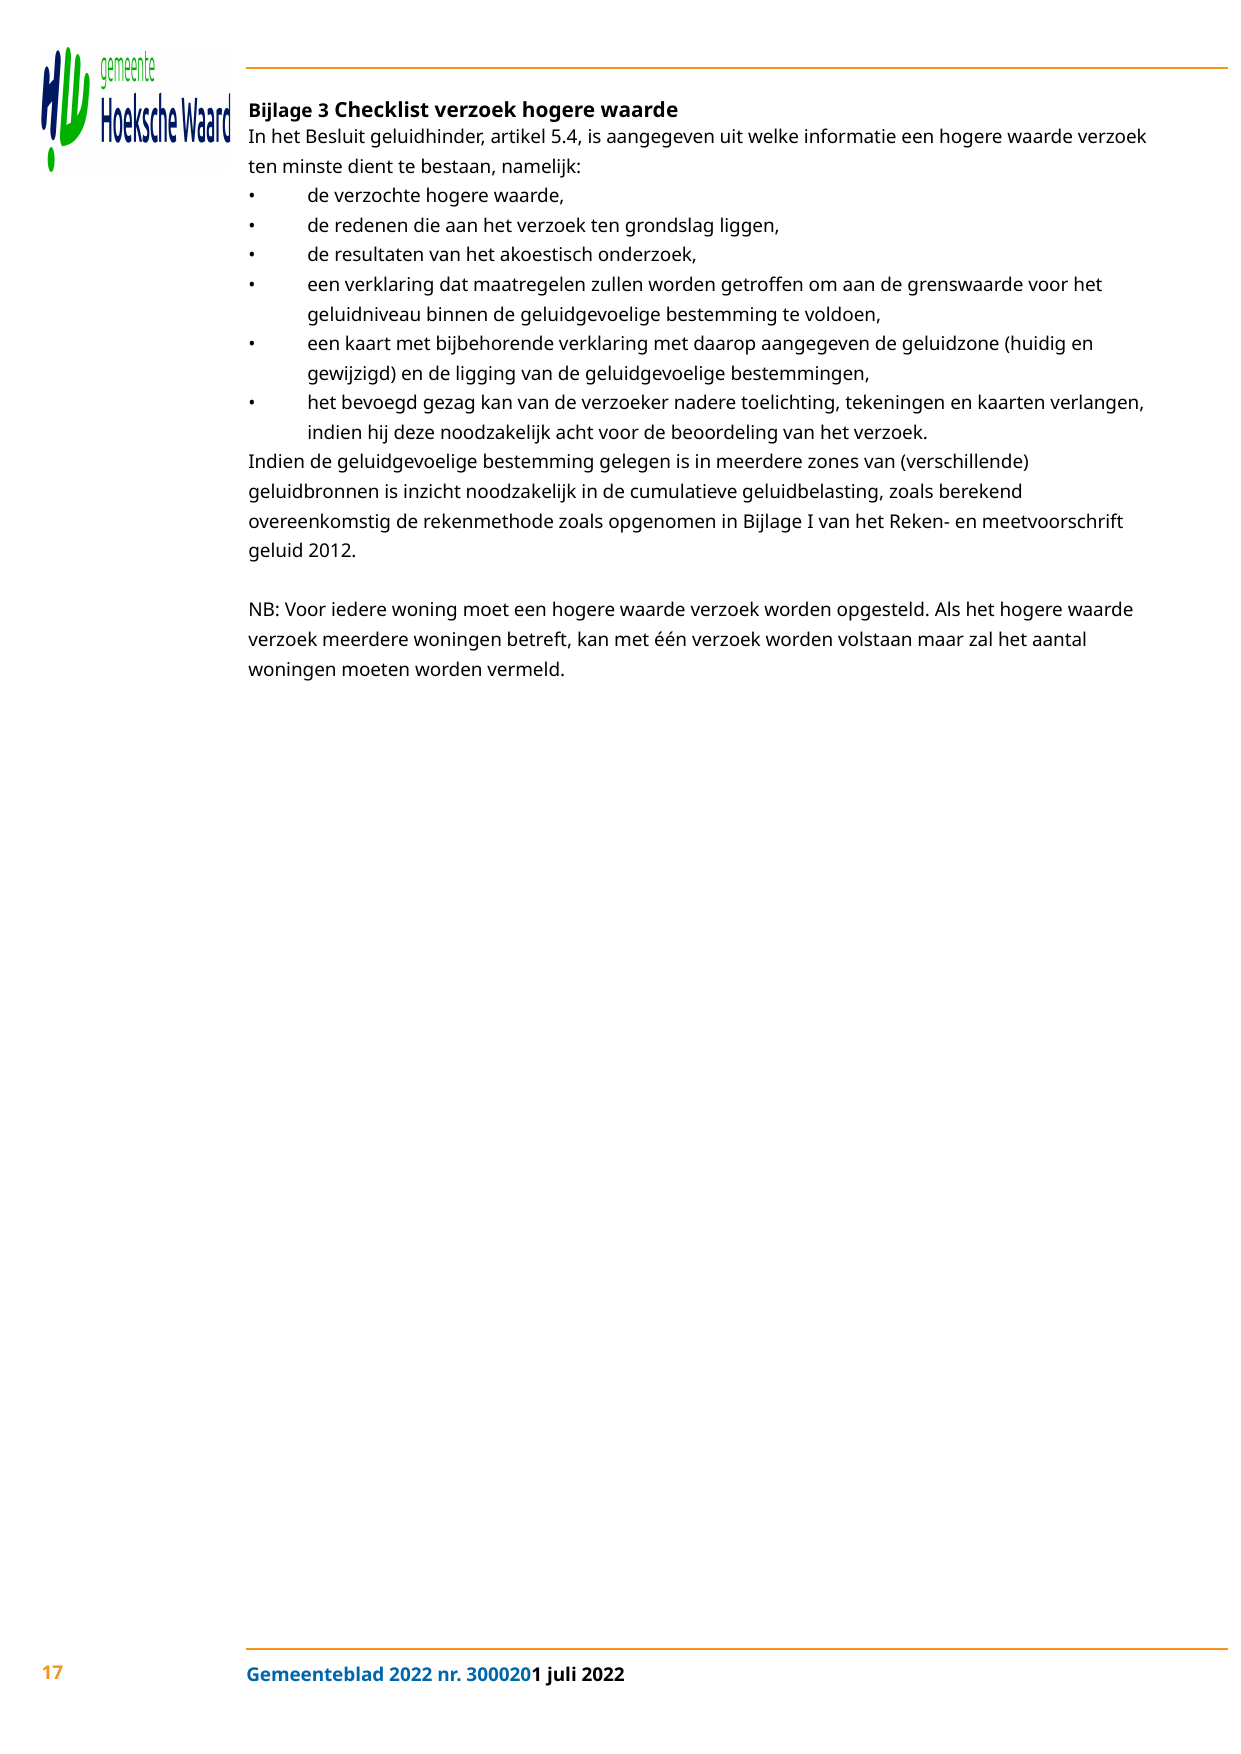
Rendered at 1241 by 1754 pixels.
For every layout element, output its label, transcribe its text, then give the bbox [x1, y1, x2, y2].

text In het Besluit geluidhinder, artikel 5.4, is aangegeven uit welke informatie een hogere waarde verzoek ten minste dient te bestaan, namelijk: [248, 123, 1152, 179]
list een kaart met bijbehorende verklaring met daarop aangegeven de geluidzone (huidig en gewijzigd) en de ligging van de geluidgevoelige bestemmingen, [248, 330, 1152, 386]
text NB: Voor iedere woning moet een hogere waarde verzoek worden opgesteld. Als het hogere waarde verzoek meerdere woningen betreft, kan met één verzoek worden volstaan maar zal het aantal woningen moeten worden vermeld. [248, 597, 1152, 682]
text Bijlage 3 Checklist verzoek hogere waarde [248, 95, 1152, 123]
list het bevoegd gezag kan van de verzoeker nadere toelichting, tekeningen en kaarten verlangen, indien hij deze noodzakelijk acht voor de beoordeling van het verzoek. [248, 389, 1152, 445]
picture [41, 47, 231, 172]
list de resultaten van het akoestisch onderzoek, [248, 242, 1152, 267]
list de verzochte hogere waarde, [248, 182, 1152, 208]
text Indien de geluidgevoelige bestemming gelegen is in meerdere zones van (verschillende) geluidbronnen is inzicht noodzakelijk in de cumulatieve geluidbelasting, zoals berekend overeenkomstig de rekenmethode zoals opgenomen in Bijlage I van het Reken- en meetvoorschrift geluid 2012. [248, 449, 1152, 563]
list de redenen die aan het verzoek ten grondslag liggen, [248, 212, 1152, 238]
list een verklaring dat maatregelen zullen worden getroffen om aan de grenswaarde voor het geluidniveau binnen de geluidgevoelige bestemming te voldoen, [248, 271, 1152, 327]
